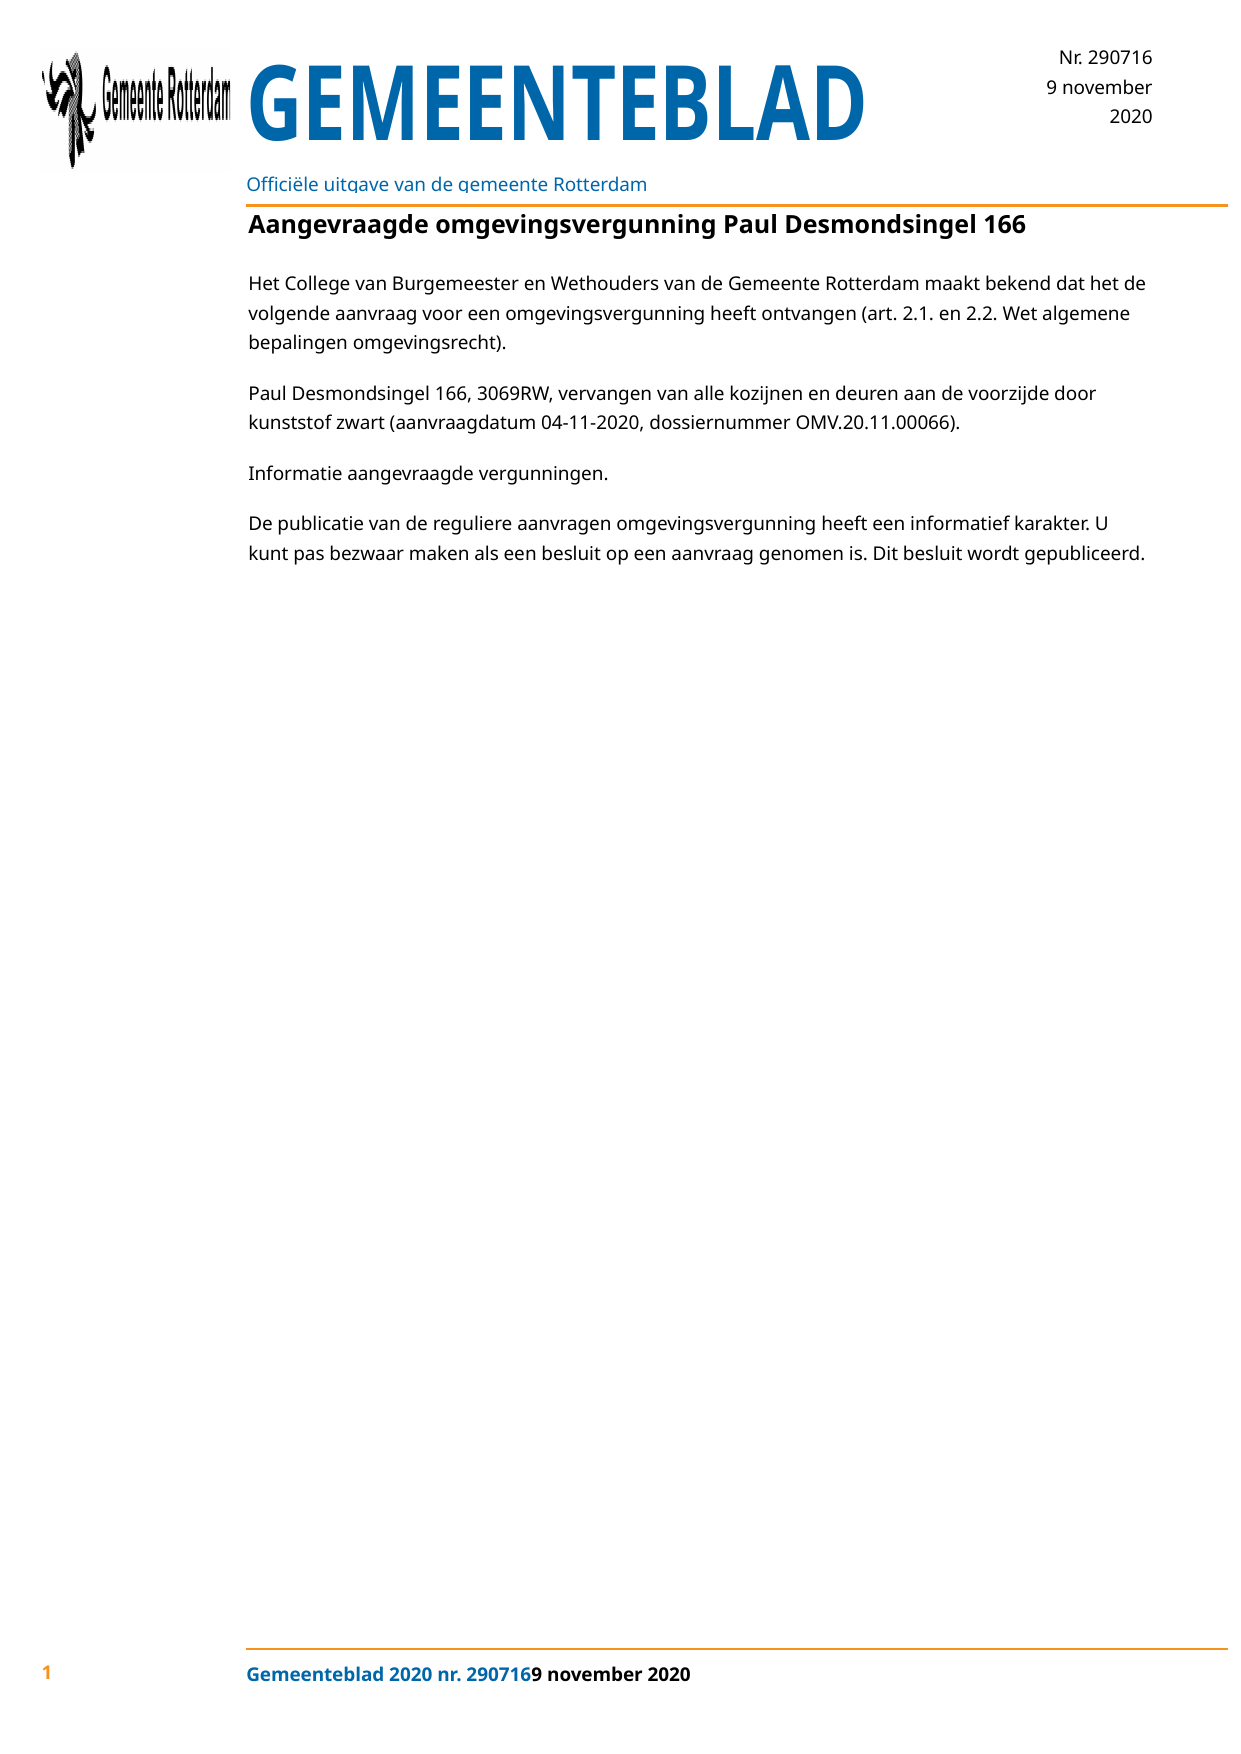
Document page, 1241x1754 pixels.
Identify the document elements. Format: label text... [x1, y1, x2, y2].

picture [41, 47, 231, 172]
text Aangevraagde omgevingsvergunning Paul Desmondsingel 166 [248, 207, 1152, 241]
text De publicatie van de reguliere aanvragen omgevingsvergunning heeft een informatief karakter. U kunt pas bezwaar maken als een besluit op een aanvraag genomen is. Dit besluit wordt gepubliceerd. [248, 510, 1152, 566]
text Het College van Burgemeester en Wethouders van de Gemeente Rotterdam maakt bekend dat het de volgende aanvraag voor een omgevingsvergunning heeft ontvangen (art. 2.1. en 2.2. Wet algemene bepalingen omgevingsrecht). [248, 270, 1152, 355]
text Informatie aangevraagde vergunningen. [248, 460, 1152, 486]
text Paul Desmondsingel 166, 3069RW, vervangen van alle kozijnen en deuren aan de voorzijde door kunststof zwart (aanvraagdatum 04-11-2020, dossiernummer OMV.20.11.00066). [248, 380, 1152, 435]
